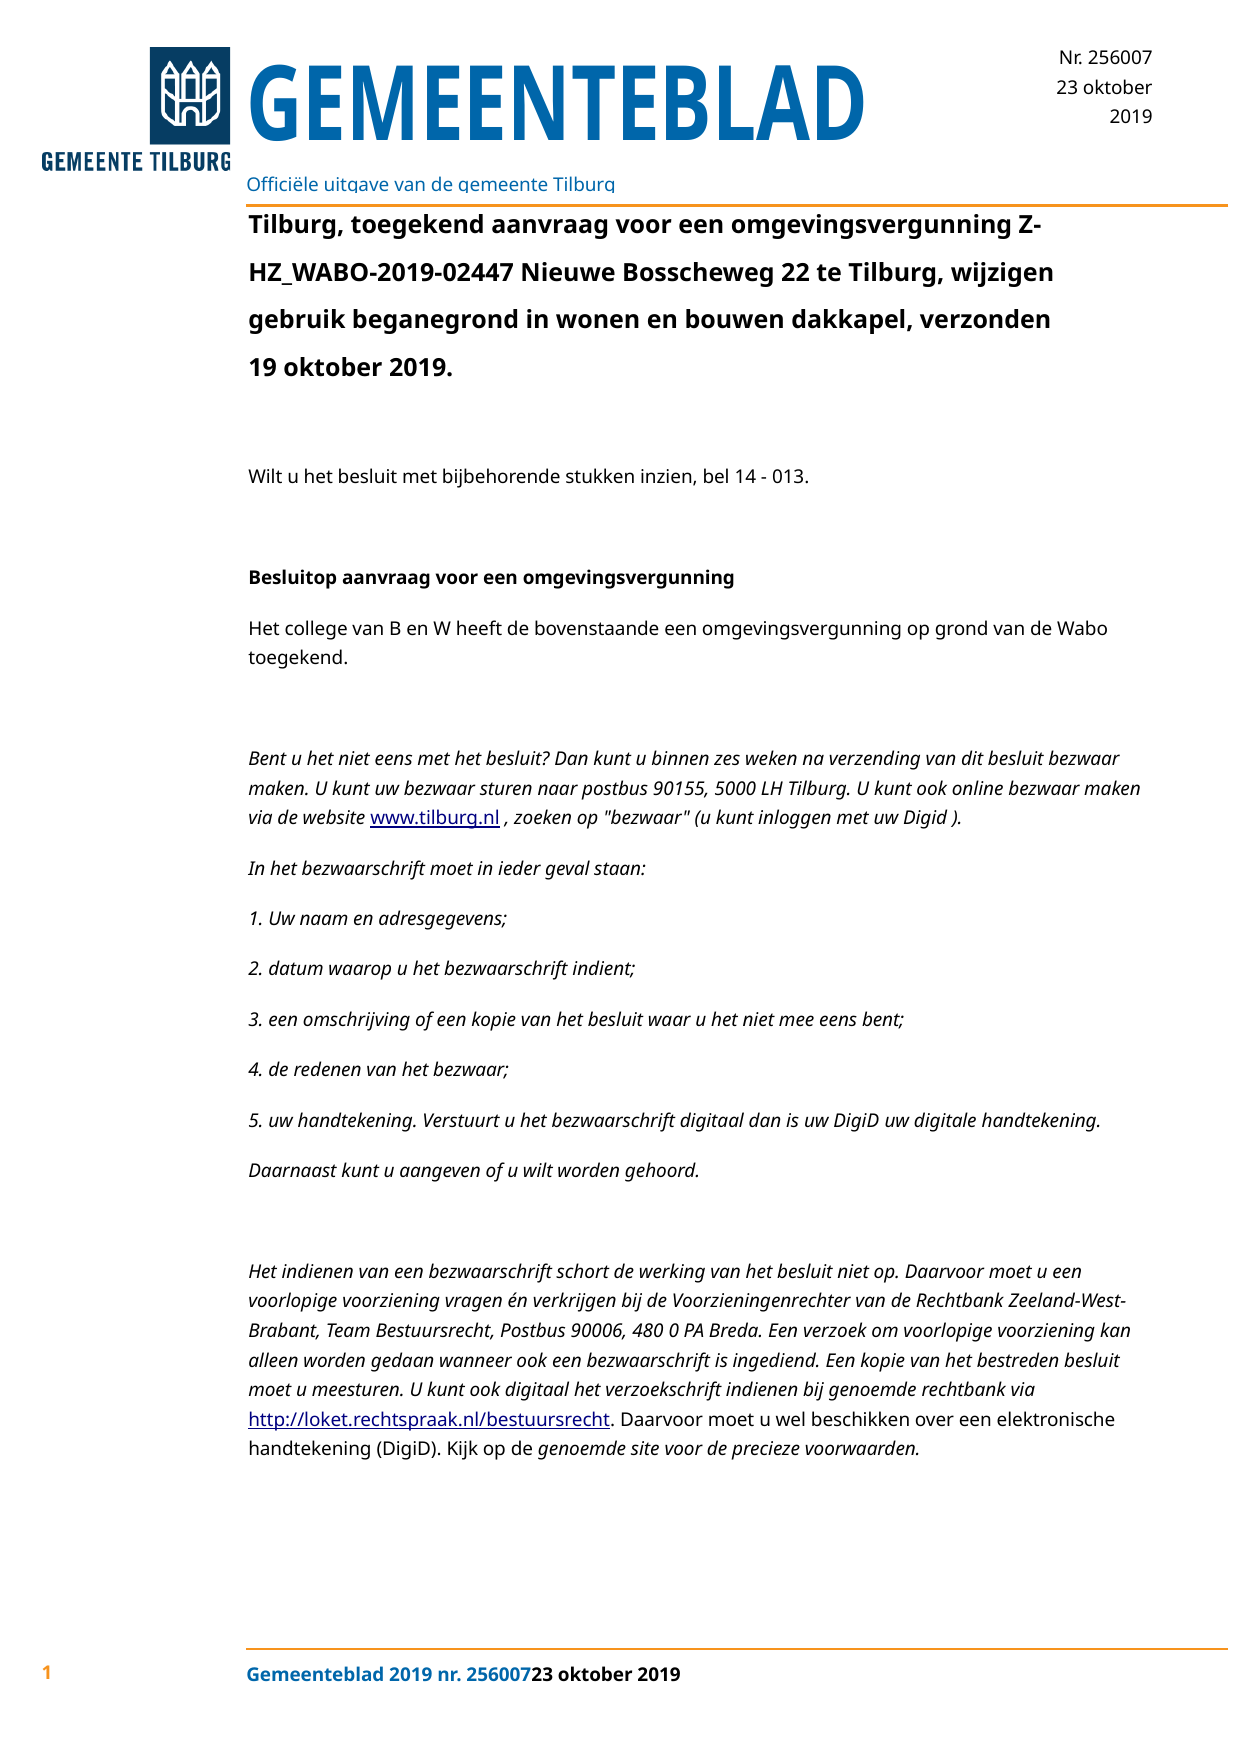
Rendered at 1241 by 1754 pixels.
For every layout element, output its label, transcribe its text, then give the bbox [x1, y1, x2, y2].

text Wilt u het besluit met bijbehorende stukken inzien, bel 14 - 013. [248, 463, 1152, 489]
text 2. datum waarop u het bezwaarschrift indient; [248, 956, 1152, 981]
text Besluitop aanvraag voor een omgevingsvergunning [248, 564, 1152, 590]
text 1. Uw naam en adresgegevens; [248, 905, 1152, 931]
text Bent u het niet eens met het besluit? Dan kunt u binnen zes weken na verzending van dit besluit bezwaar maken. U kunt uw bezwaar sturen naar postbus 90155, 5000 LH Tilburg. U kunt ook online bezwaar maken via de website www.tilburg.nl , zoeken op "bezwaar" (u kunt inloggen met uw Digid ). [248, 745, 1152, 830]
text 3. een omschrijving of een kopie van het besluit waar u het niet mee eens bent; [248, 1006, 1152, 1032]
picture [41, 47, 231, 172]
text Het indienen van een bezwaarschrift schort de werking van het besluit niet op. Daarvoor moet u een voorlopige voorziening vragen én verkrijgen bij de Voorzieningenrechter van de Rechtbank Zeeland-West-Brabant, Team Bestuursrecht, Postbus 90006, 480 0 PA Breda. Een verzoek om voorlopige voorziening kan alleen worden gedaan wanneer ook een bezwaarschrift is ingediend. Een kopie van het bestreden besluit moet u meesturen. U kunt ook digitaal het verzoekschrift indienen bij genoemde rechtbank via http://loket.rechtspraak.nl/bestuursrecht. Daarvoor moet u wel beschikken over een elektronische handtekening (DigiD). Kijk op de genoemde site voor de precieze voorwaarden. [248, 1258, 1152, 1461]
text Tilburg, toegekend aanvraag voor een omgevingsvergunning Z-HZ_WABO-2019-02447 Nieuwe Bosscheweg 22 te Tilburg, wijzigen gebruik beganegrond in wonen en bouwen dakkapel, verzonden 19 oktober 2019. [248, 207, 1152, 384]
text Het college van B en W heeft de bovenstaande een omgevingsvergunning op grond van de Wabo toegekend. [248, 615, 1152, 670]
text 4. de redenen van het bezwaar; [248, 1056, 1152, 1082]
text 5. uw handtekening. Verstuurt u het bezwaarschrift digitaal dan is uw DigiD uw digitale handtekening. [248, 1107, 1152, 1133]
text In het bezwaarschrift moet in ieder geval staan: [248, 855, 1152, 881]
text Daarnaast kunt u aangeven of u wilt worden gehoord. [248, 1157, 1152, 1183]
